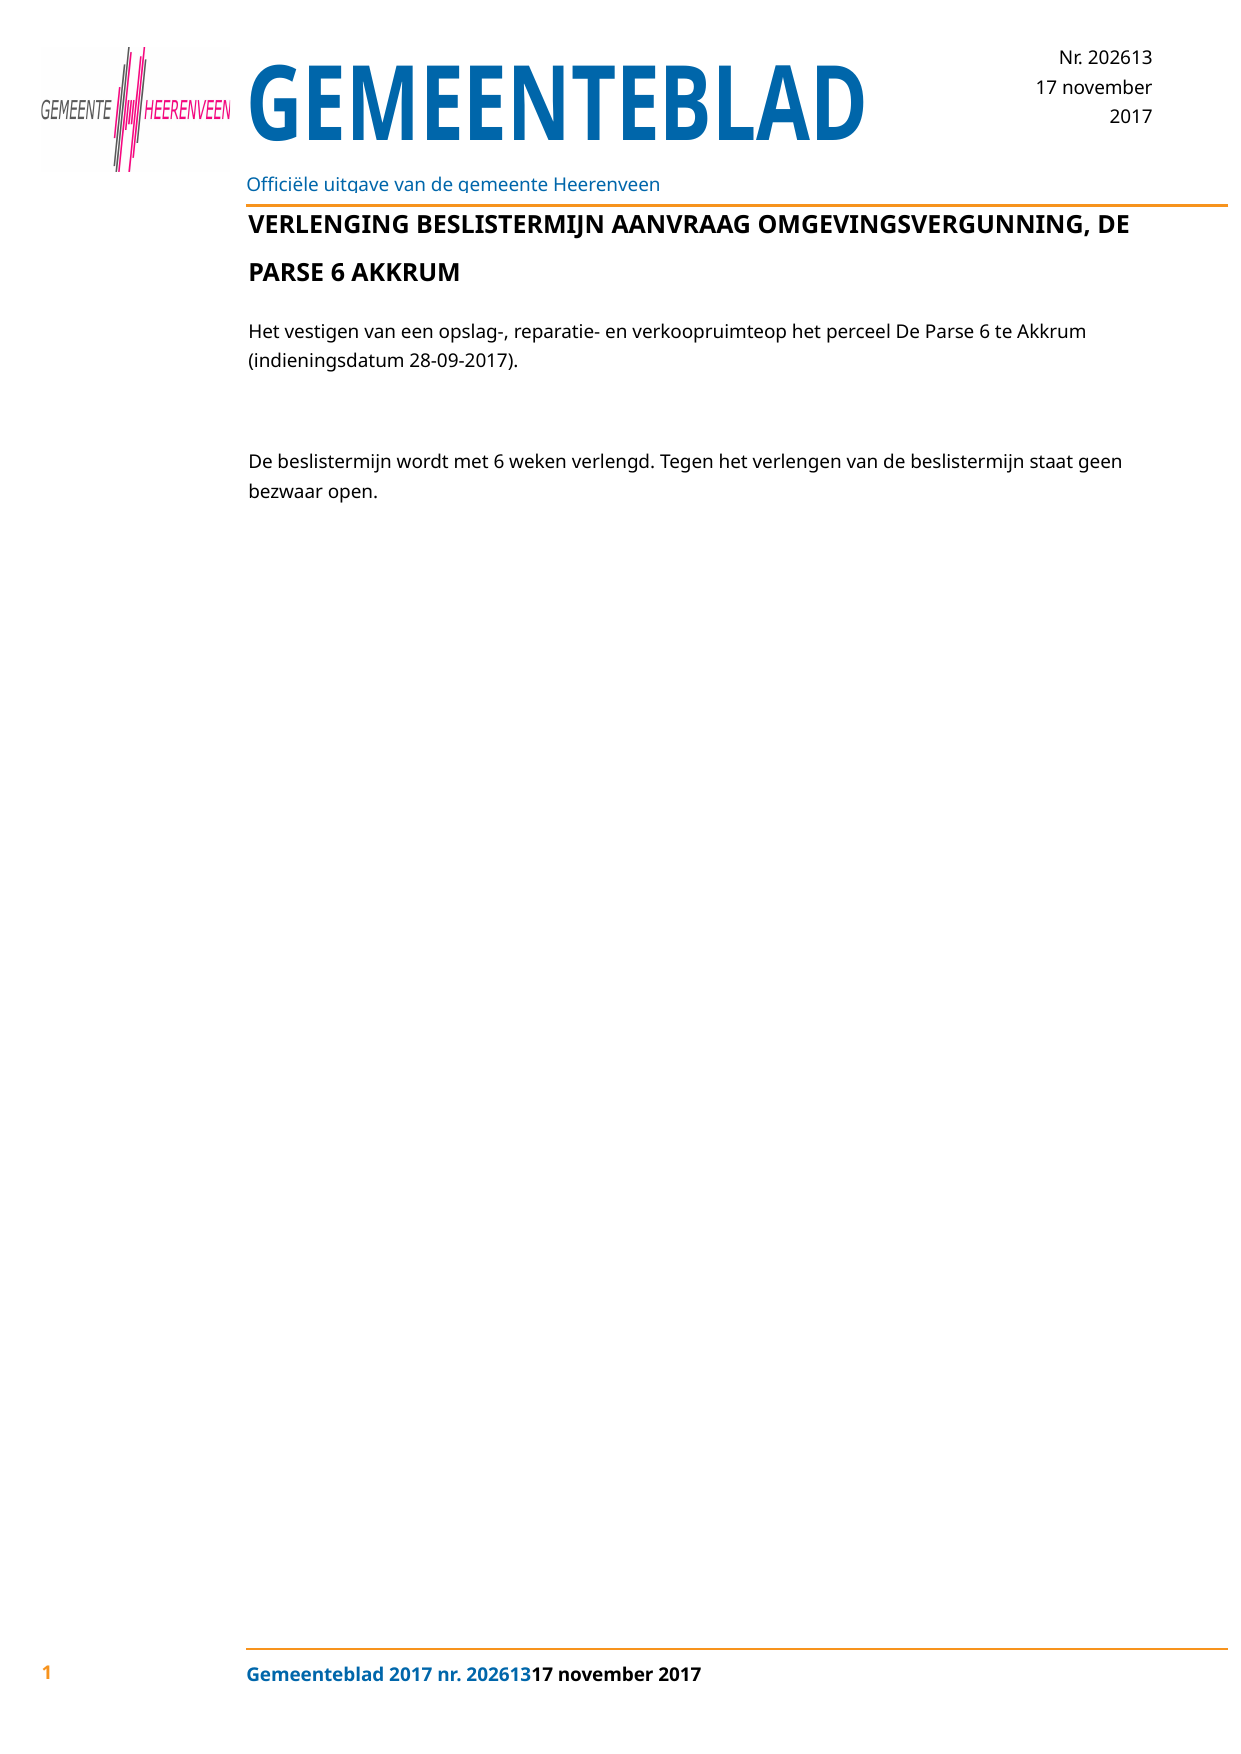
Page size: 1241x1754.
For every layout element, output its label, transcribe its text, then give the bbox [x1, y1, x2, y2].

text Het vestigen van een opslag-, reparatie- en verkoopruimteop het perceel De Parse 6 te Akkrum (indieningsdatum 28-09-2017). [248, 318, 1152, 373]
text VERLENGING BESLISTERMIJN AANVRAAG OMGEVINGSVERGUNNING, DE PARSE 6 AKKRUM [248, 207, 1152, 288]
text De beslistermijn wordt met 6 weken verlengd. Tegen het verlengen van de beslistermijn staat geen bezwaar open. [248, 448, 1152, 504]
picture [41, 47, 231, 172]
